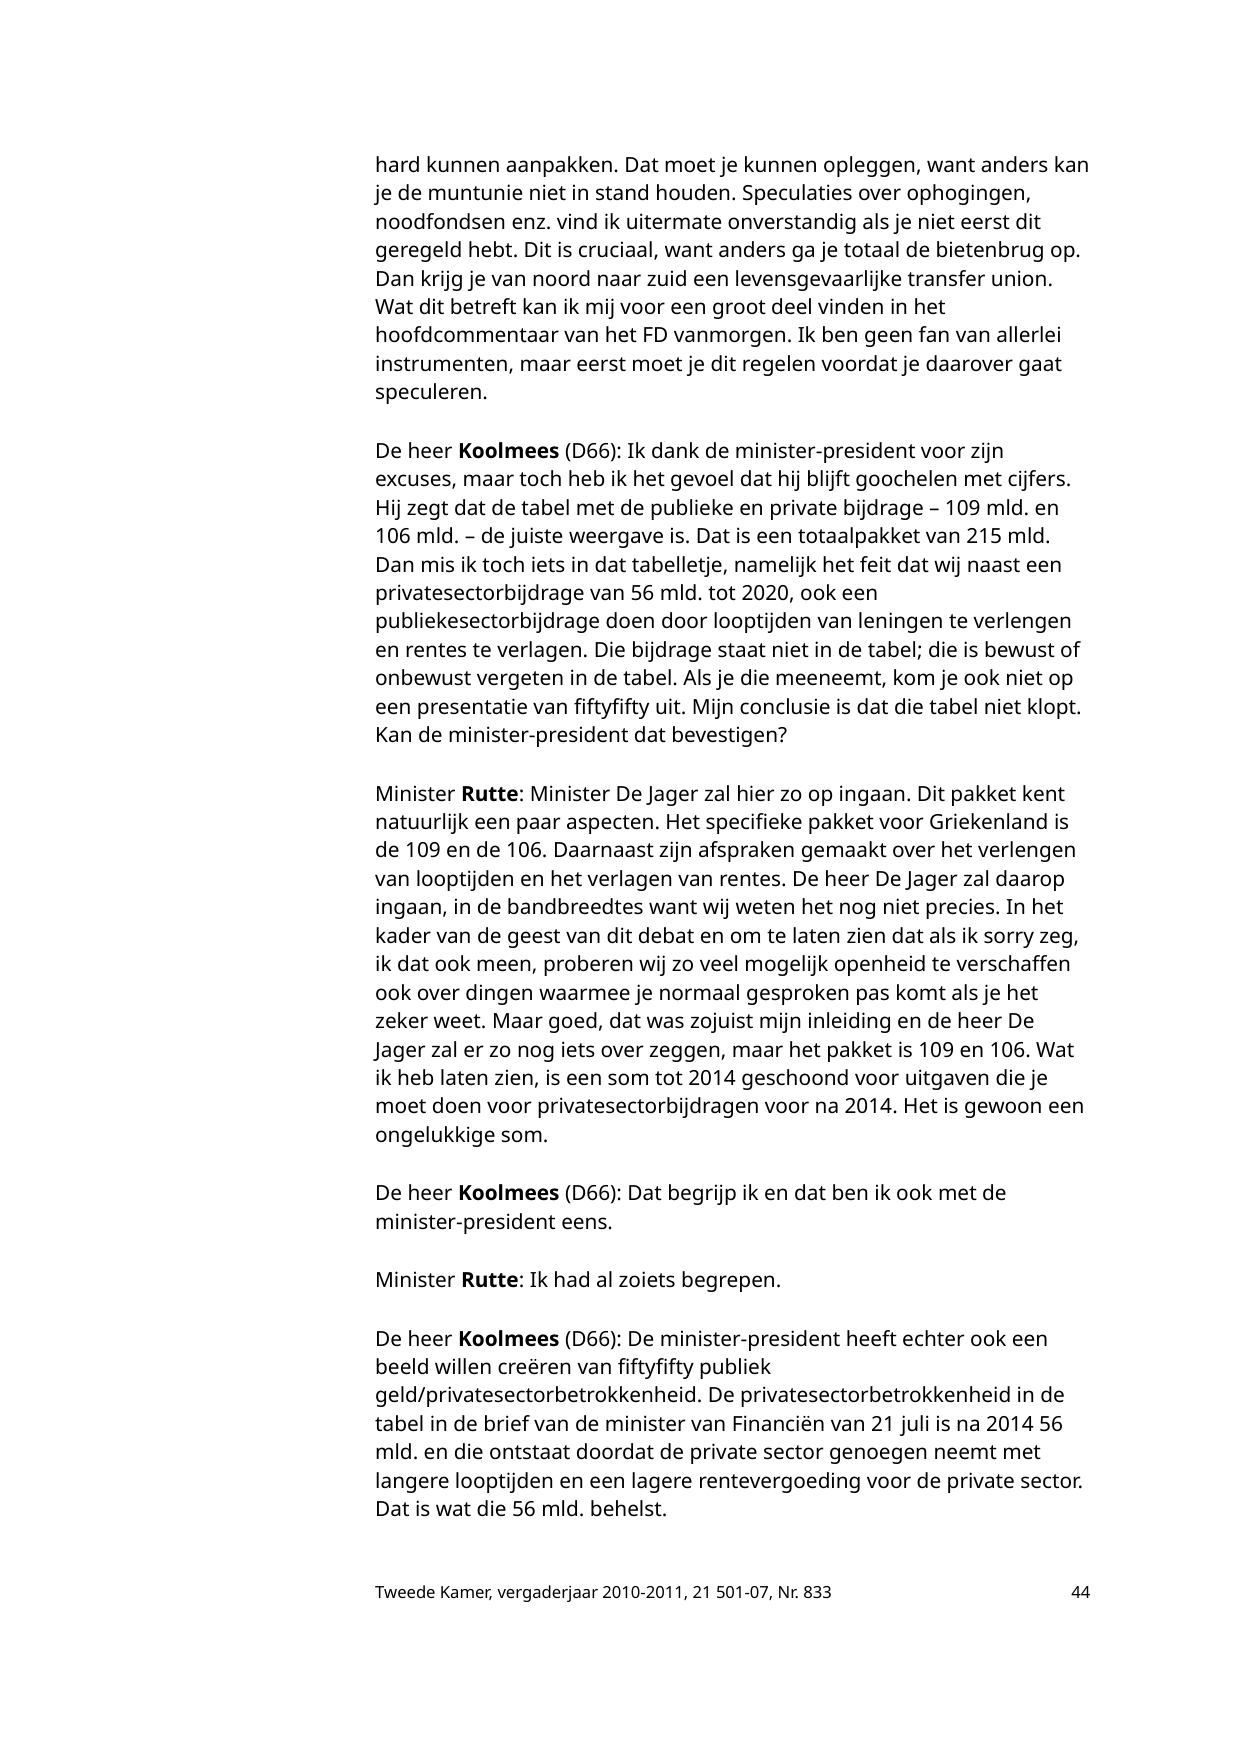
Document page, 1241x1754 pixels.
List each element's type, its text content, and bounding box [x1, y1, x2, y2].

text De heer Koolmees (D66): Dat begrijp ik en dat ben ik ook met de minister-president eens. [375, 1178, 1090, 1235]
text Minister Rutte: Ik had al zoiets begrepen. [375, 1265, 1090, 1294]
text De heer Koolmees (D66): De minister-president heeft echter ook een beeld willen creëren van fiftyfifty publiek geld/privatesectorbetrokkenheid. De privatesectorbetrokkenheid in de tabel in de brief van de minister van Financiën van 21 juli is na 2014 56 mld. en die ontstaat doordat de private sector genoegen neemt met langere looptijden en een lagere rentevergoeding voor de private sector. Dat is wat die 56 mld. behelst. [375, 1324, 1090, 1523]
text De heer Koolmees (D66): Ik dank de minister-president voor zijn excuses, maar toch heb ik het gevoel dat hij blijft goochelen met cijfers. Hij zegt dat de tabel met de publieke en private bijdrage – 109 mld. en 106 mld. – de juiste weergave is. Dat is een totaalpakket van 215 mld. Dan mis ik toch iets in dat tabelletje, namelijk het feit dat wij naast een privatesectorbijdrage van 56 mld. tot 2020, ook een publiekesectorbijdrage doen door looptijden van leningen te verlengen en rentes te verlagen. Die bijdrage staat niet in de tabel; die is bewust of onbewust vergeten in de tabel. Als je die meeneemt, kom je ook niet op een presentatie van fiftyfifty uit. Mijn conclusie is dat die tabel niet klopt. Kan de minister-president dat bevestigen? [375, 436, 1090, 749]
text hard kunnen aanpakken. Dat moet je kunnen opleggen, want anders kan je de muntunie niet in stand houden. Speculaties over ophogingen, noodfondsen enz. vind ik uitermate onverstandig als je niet eerst dit geregeld hebt. Dit is cruciaal, want anders ga je totaal de bietenbrug op. Dan krijg je van noord naar zuid een levensgevaarlijke transfer union. Wat dit betreft kan ik mij voor een groot deel vinden in het hoofdcommentaar van het FD vanmorgen. Ik ben geen fan van allerlei instrumenten, maar eerst moet je dit regelen voordat je daarover gaat speculeren. [375, 150, 1090, 406]
text Minister Rutte: Minister De Jager zal hier zo op ingaan. Dit pakket kent natuurlijk een paar aspecten. Het specifieke pakket voor Griekenland is de 109 en de 106. Daarnaast zijn afspraken gemaakt over het verlengen van looptijden en het verlagen van rentes. De heer De Jager zal daarop ingaan, in de bandbreedtes want wij weten het nog niet precies. In het kader van de geest van dit debat en om te laten zien dat als ik sorry zeg, ik dat ook meen, proberen wij zo veel mogelijk openheid te verschaffen ook over dingen waarmee je normaal gesproken pas komt als je het zeker weet. Maar goed, dat was zojuist mijn inleiding en de heer De Jager zal er zo nog iets over zeggen, maar het pakket is 109 en 106. Wat ik heb laten zien, is een som tot 2014 geschoond voor uitgaven die je moet doen voor privatesectorbijdragen voor na 2014. Het is gewoon een ongelukkige som. [375, 779, 1090, 1148]
